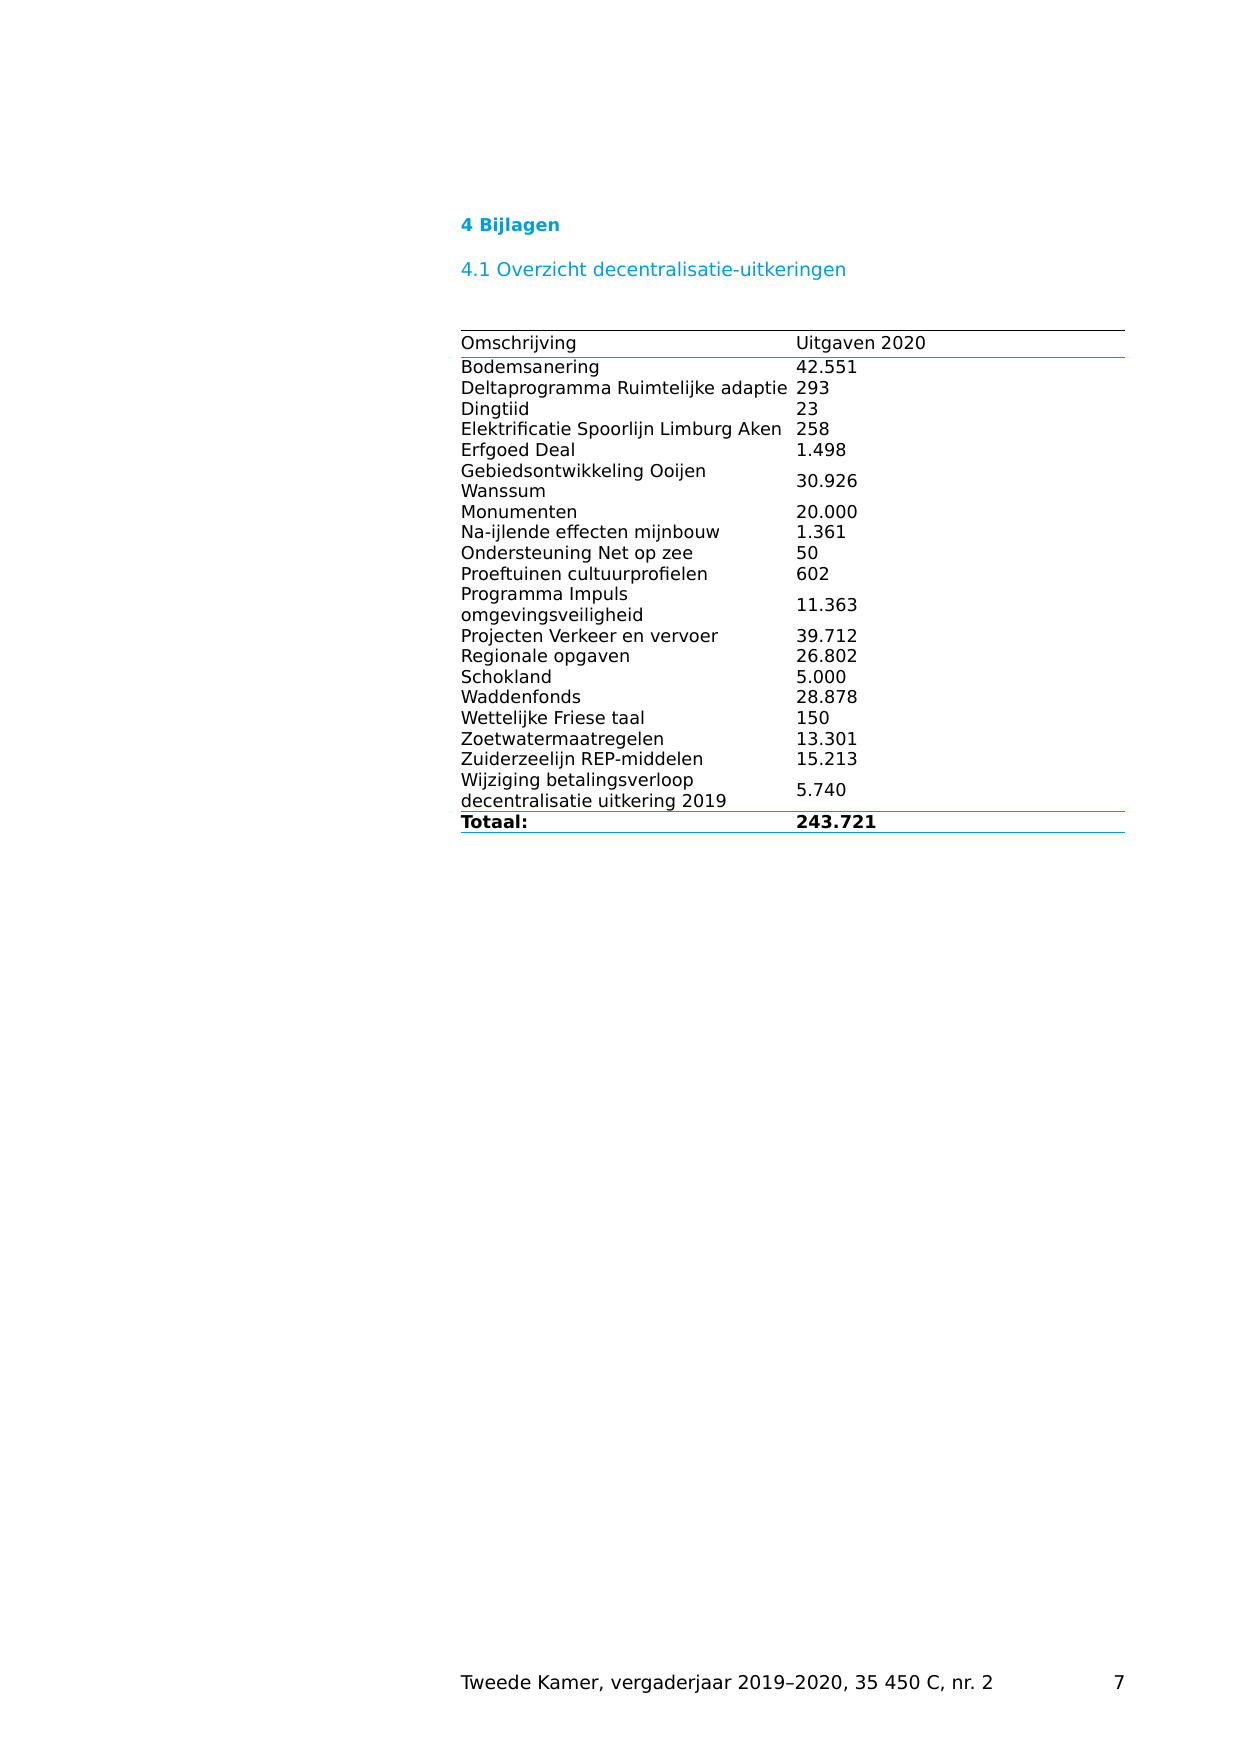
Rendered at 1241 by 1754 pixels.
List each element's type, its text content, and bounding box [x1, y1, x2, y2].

table_cell 243.721 [793, 812, 1125, 832]
table_cell Deltaprogramma Ruimtelijke adaptie [461, 378, 793, 399]
title 4.1 Overzicht decentralisatie-uitkeringen [461, 259, 1125, 281]
table_cell Bodemsanering [461, 358, 793, 378]
table_cell 1.498 [793, 440, 1125, 461]
table_cell Zuiderzeelijn REP-middelen [461, 749, 793, 770]
table_cell Zoetwatermaatregelen [461, 729, 793, 749]
table_cell Projecten Verkeer en vervoer [461, 626, 793, 646]
table_cell 5.000 [793, 667, 1125, 687]
table_cell 293 [793, 378, 1125, 399]
table_cell Na-ijlende effecten mijnbouw [461, 523, 793, 543]
table_cell Programma Impuls omgevingsveiligheid [461, 584, 793, 626]
table_cell Wettelijke Friese taal [461, 708, 793, 729]
table_cell 602 [793, 564, 1125, 584]
title 4 Bijlagen [461, 213, 1125, 236]
table_cell Regionale opgaven [461, 646, 793, 667]
table_cell Proeftuinen cultuurprofielen [461, 564, 793, 584]
table_cell 39.712 [793, 626, 1125, 646]
table_cell 11.363 [793, 584, 1125, 626]
table_cell Waddenfonds [461, 688, 793, 708]
table_cell 42.551 [793, 358, 1125, 378]
table_header Tabel 3 Overzicht decentralisatie-uitkeringen (bedragen x € 1.000) [461, 305, 1125, 330]
table_cell Schokland [461, 667, 793, 687]
table_cell Dingtiid [461, 399, 793, 419]
table_cell Wijziging betalingsverloop decentralisatie uitkering 2019 [461, 770, 793, 811]
table_cell Omschrijving [461, 331, 793, 357]
table_cell 28.878 [793, 688, 1125, 708]
table_cell Monumenten [461, 502, 793, 522]
table_cell Uitgaven 2020 [793, 331, 1125, 357]
table_cell Gebiedsontwikkeling Ooijen Wanssum [461, 461, 793, 502]
table_cell 26.802 [793, 646, 1125, 667]
table_cell Erfgoed Deal [461, 440, 793, 461]
table_cell 50 [793, 543, 1125, 564]
table_cell 23 [793, 399, 1125, 419]
table_cell 13.301 [793, 729, 1125, 749]
table_cell 150 [793, 708, 1125, 729]
table_cell Totaal: [461, 812, 793, 832]
table_cell 5.740 [793, 770, 1125, 811]
table_cell Ondersteuning Net op zee [461, 543, 793, 564]
table_cell 30.926 [793, 461, 1125, 502]
table_cell 15.213 [793, 749, 1125, 770]
table_cell Elektrificatie Spoorlijn Limburg Aken [461, 419, 793, 440]
table_cell 258 [793, 419, 1125, 440]
table_cell 1.361 [793, 523, 1125, 543]
table_cell 20.000 [793, 502, 1125, 522]
